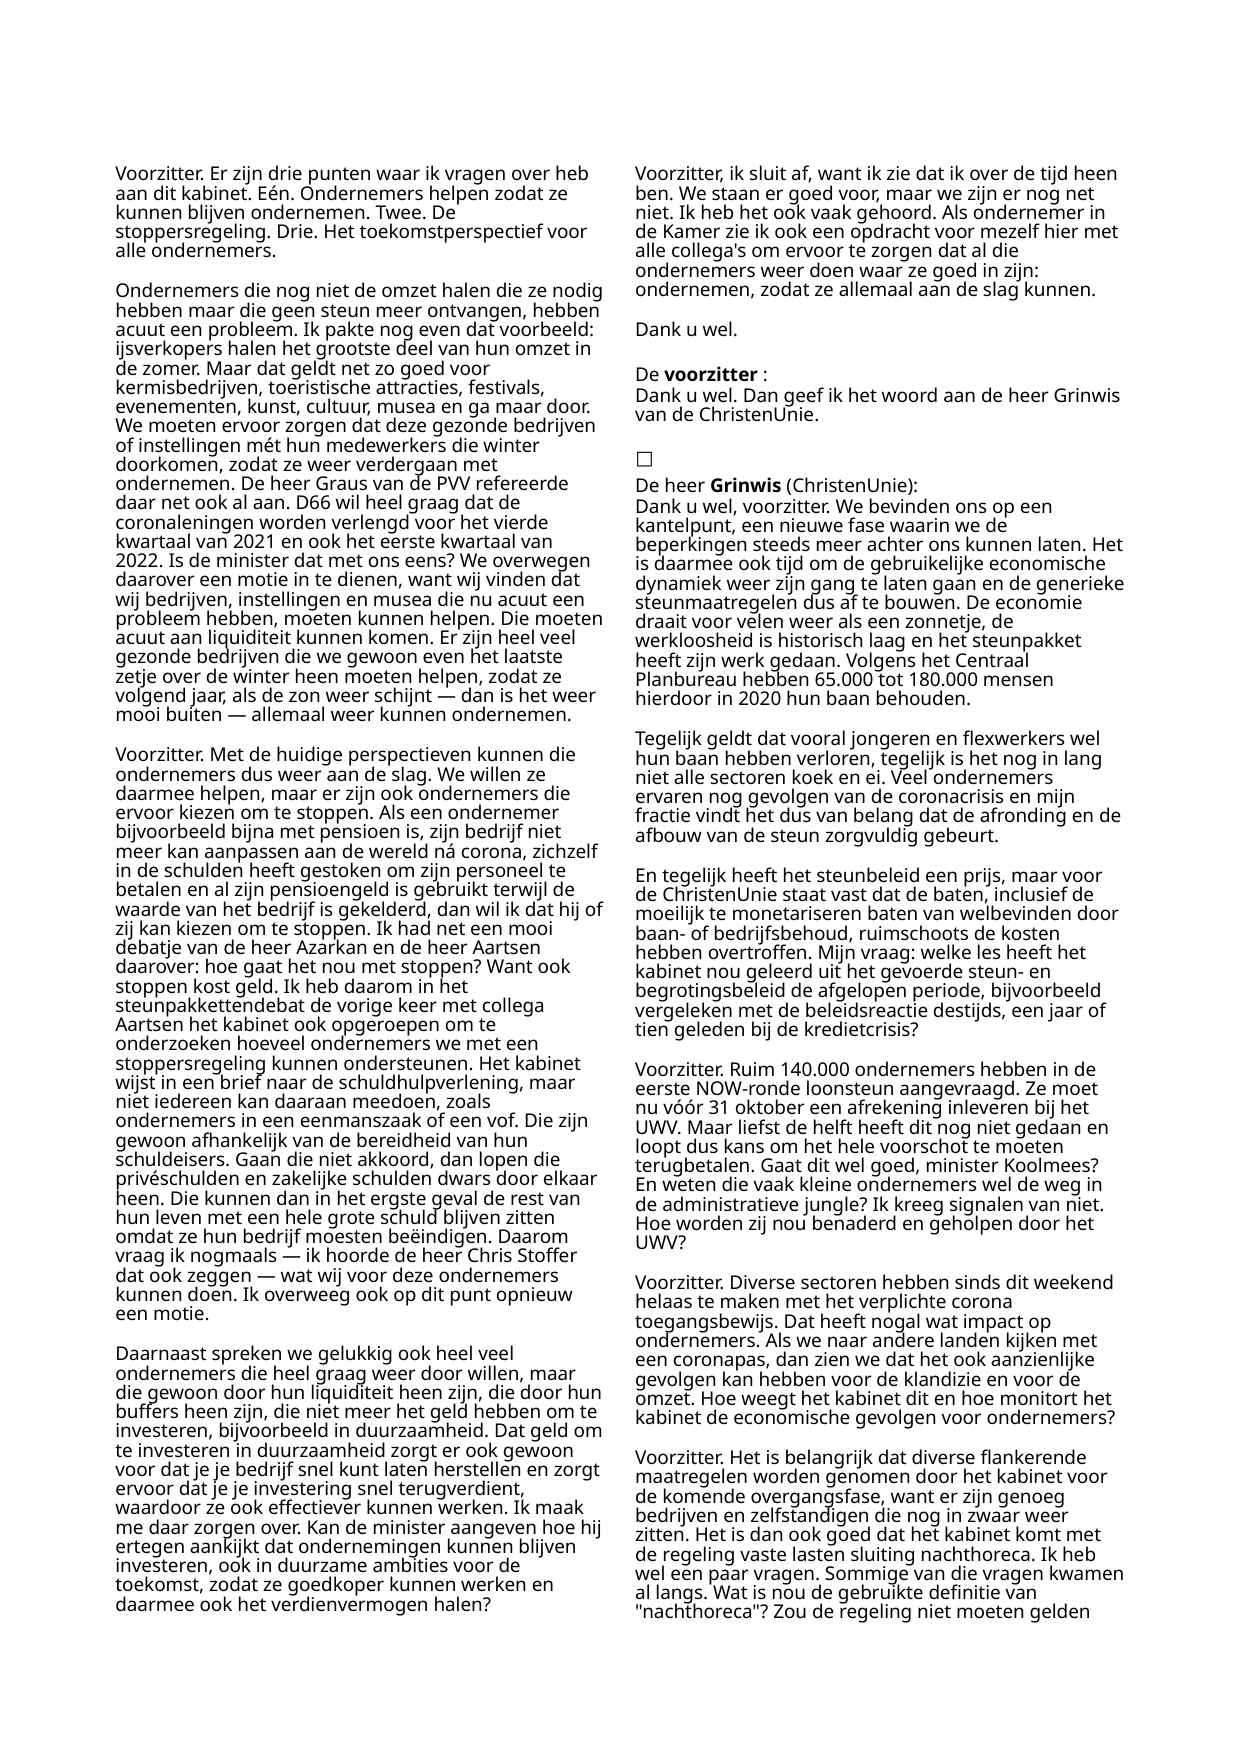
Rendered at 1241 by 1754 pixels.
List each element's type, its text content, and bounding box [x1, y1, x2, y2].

text Voorzitter. Ruim 140.000 ondernemers hebben in de eerste NOW-ronde loonsteun aangevraagd. Ze moet nu vóór 31 oktober een afrekening inleveren bij het UWV. Maar liefst de helft heeft dit nog niet gedaan en loopt dus kans om het hele voorschot te moeten terugbetalen. Gaat dit wel goed, minister Koolmees? En weten die vaak kleine ondernemers wel de weg in de administratieve jungle? Ik kreeg signalen van niet. Hoe worden zij nou benaderd en geholpen door het UWV? [635, 1061, 1125, 1253]
text Voorzitter, ik sluit af, want ik zie dat ik over de tijd heen ben. We staan er goed voor, maar we zijn er nog net niet. Ik heb het ook vaak gehoord. Als ondernemer in de Kamer zie ik ook een opdracht voor mezelf hier met alle collega's om ervoor te zorgen dat al die ondernemers weer doen waar ze goed in zijn: ondernemen, zodat ze allemaal aan de slag kunnen. [635, 165, 1125, 300]
text De voorzitter : [635, 361, 1125, 387]
text De heer Grinwis (ChristenUnie): [635, 472, 1125, 498]
text Voorzitter. Met de huidige perspectieven kunnen die ondernemers dus weer aan de slag. We willen ze daarmee helpen, maar er zijn ook ondernemers die ervoor kiezen om te stoppen. Als een ondernemer bijvoorbeeld bijna met pensioen is, zijn bedrijf niet meer kan aanpassen aan de wereld ná corona, zichzelf in de schulden heeft gestoken om zijn personeel te betalen en al zijn pensioengeld is gebruikt terwijl de waarde van het bedrijf is gekelderd, dan wil ik dat hij of zij kan kiezen om te stoppen. Ik had net een mooi debatje van de heer Azarkan en de heer Aartsen daarover: hoe gaat het nou met stoppen? Want ook stoppen kost geld. Ik heb daarom in het steunpakkettendebat de vorige keer met collega Aartsen het kabinet ook opgeroepen om te onderzoeken hoeveel ondernemers we met een stoppersregeling kunnen ondersteunen. Het kabinet wijst in een brief naar de schuldhulpverlening, maar niet iedereen kan daaraan meedoen, zoals ondernemers in een eenmanszaak of een vof. Die zijn gewoon afhankelijk van de bereidheid van hun schuldeisers. Gaan die niet akkoord, dan lopen die privéschulden en zakelijke schulden dwars door elkaar heen. Die kunnen dan in het ergste geval de rest van hun leven met een hele grote schuld blijven zitten omdat ze hun bedrijf moesten beëindigen. Daarom vraag ik nogmaals — ik hoorde de heer Chris Stoffer dat ook zeggen — wat wij voor deze ondernemers kunnen doen. Ik overweeg ook op dit punt opnieuw een motie. [115, 746, 605, 1324]
text Tegelijk geldt dat vooral jongeren en flexwerkers wel hun baan hebben verloren, tegelijk is het nog in lang niet alle sectoren koek en ei. Veel ondernemers ervaren nog gevolgen van de coronacrisis en mijn fractie vindt het dus van belang dat de afronding en de afbouw van de steun zorgvuldig gebeurt. [635, 730, 1125, 846]
text Voorzitter. Er zijn drie punten waar ik vragen over heb aan dit kabinet. Eén. Ondernemers helpen zodat ze kunnen blijven ondernemen. Twee. De stoppersregeling. Drie. Het toekomstperspectief voor alle ondernemers. [115, 165, 605, 262]
text Dank u wel. [635, 321, 1125, 340]
text En tegelijk heeft het steunbeleid een prijs, maar voor de ChristenUnie staat vast dat de baten, inclusief de moeilijk te monetariseren baten van welbevinden door baan- of bedrijfsbehoud, ruimschoots de kosten hebben overtroffen. Mijn vraag: welke les heeft het kabinet nou geleerd uit het gevoerde steun- en begrotingsbeleid de afgelopen periode, bijvoorbeeld vergeleken met de beleidsreactie destijds, een jaar of tien geleden bij de kredietcrisis? [635, 867, 1125, 1040]
text Dank u wel. Dan geef ik het woord aan de heer Grinwis van de ChristenUnie. [635, 387, 1125, 425]
text ⬜ [635, 446, 1125, 472]
text Dank u wel, voorzitter. We bevinden ons op een kantelpunt, een nieuwe fase waarin we de beperkingen steeds meer achter ons kunnen laten. Het is daarmee ook tijd om de gebruikelijke economische dynamiek weer zijn gang te laten gaan en de generieke steunmaatregelen dus af te bouwen. De economie draait voor velen weer als een zonnetje, de werkloosheid is historisch laag en het steunpakket heeft zijn werk gedaan. Volgens het Centraal Planbureau hebben 65.000 tot 180.000 mensen hierdoor in 2020 hun baan behouden. [635, 498, 1125, 709]
text Voorzitter. Het is belangrijk dat diverse flankerende maatregelen worden genomen door het kabinet voor de komende overgangsfase, want er zijn genoeg bedrijven en zelfstandigen die nog in zwaar weer zitten. Het is dan ook goed dat het kabinet komt met de regeling vaste lasten sluiting nachthoreca. Ik heb wel een paar vragen. Sommige van die vragen kwamen al langs. Wat is nou de gebruikte definitie van "nachthoreca"? Zou de regeling niet moeten gelden [635, 1449, 1125, 1623]
text Voorzitter. Diverse sectoren hebben sinds dit weekend helaas te maken met het verplichte corona toegangsbewijs. Dat heeft nogal wat impact op ondernemers. Als we naar andere landen kijken met een coronapas, dan zien we dat het ook aanzienlijke gevolgen kan hebben voor de klandizie en voor de omzet. Hoe weegt het kabinet dit en hoe monitort het kabinet de economische gevolgen voor ondernemers? [635, 1274, 1125, 1428]
text Ondernemers die nog niet de omzet halen die ze nodig hebben maar die geen steun meer ontvangen, hebben acuut een probleem. Ik pakte nog even dat voorbeeld: ijsverkopers halen het grootste deel van hun omzet in de zomer. Maar dat geldt net zo goed voor kermisbedrijven, toeristische attracties, festivals, evenementen, kunst, cultuur, musea en ga maar door. We moeten ervoor zorgen dat deze gezonde bedrijven of instellingen mét hun medewerkers die winter doorkomen, zodat ze weer verdergaan met ondernemen. De heer Graus van de PVV refereerde daar net ook al aan. D66 wil heel graag dat de coronaleningen worden verlengd voor het vierde kwartaal van 2021 en ook het eerste kwartaal van 2022. Is de minister dat met ons eens? We overwegen daarover een motie in te dienen, want wij vinden dat wij bedrijven, instellingen en musea die nu acuut een probleem hebben, moeten kunnen helpen. Die moeten acuut aan liquiditeit kunnen komen. Er zijn heel veel gezonde bedrijven die we gewoon even het laatste zetje over de winter heen moeten helpen, zodat ze volgend jaar, als de zon weer schijnt — dan is het weer mooi buiten — allemaal weer kunnen ondernemen. [115, 282, 605, 726]
text Daarnaast spreken we gelukkig ook heel veel ondernemers die heel graag weer door willen, maar die gewoon door hun liquiditeit heen zijn, die door hun buffers heen zijn, die niet meer het geld hebben om te investeren, bijvoorbeeld in duurzaamheid. Dat geld om te investeren in duurzaamheid zorgt er ook gewoon voor dat je je bedrijf snel kunt laten herstellen en zorgt ervoor dat je je investering snel terugverdient, waardoor ze ook effectiever kunnen werken. Ik maak me daar zorgen over. Kan de minister aangeven hoe hij ertegen aankijkt dat ondernemingen kunnen blijven investeren, ook in duurzame ambities voor de toekomst, zodat ze goedkoper kunnen werken en daarmee ook het verdienvermogen halen? [115, 1345, 605, 1615]
